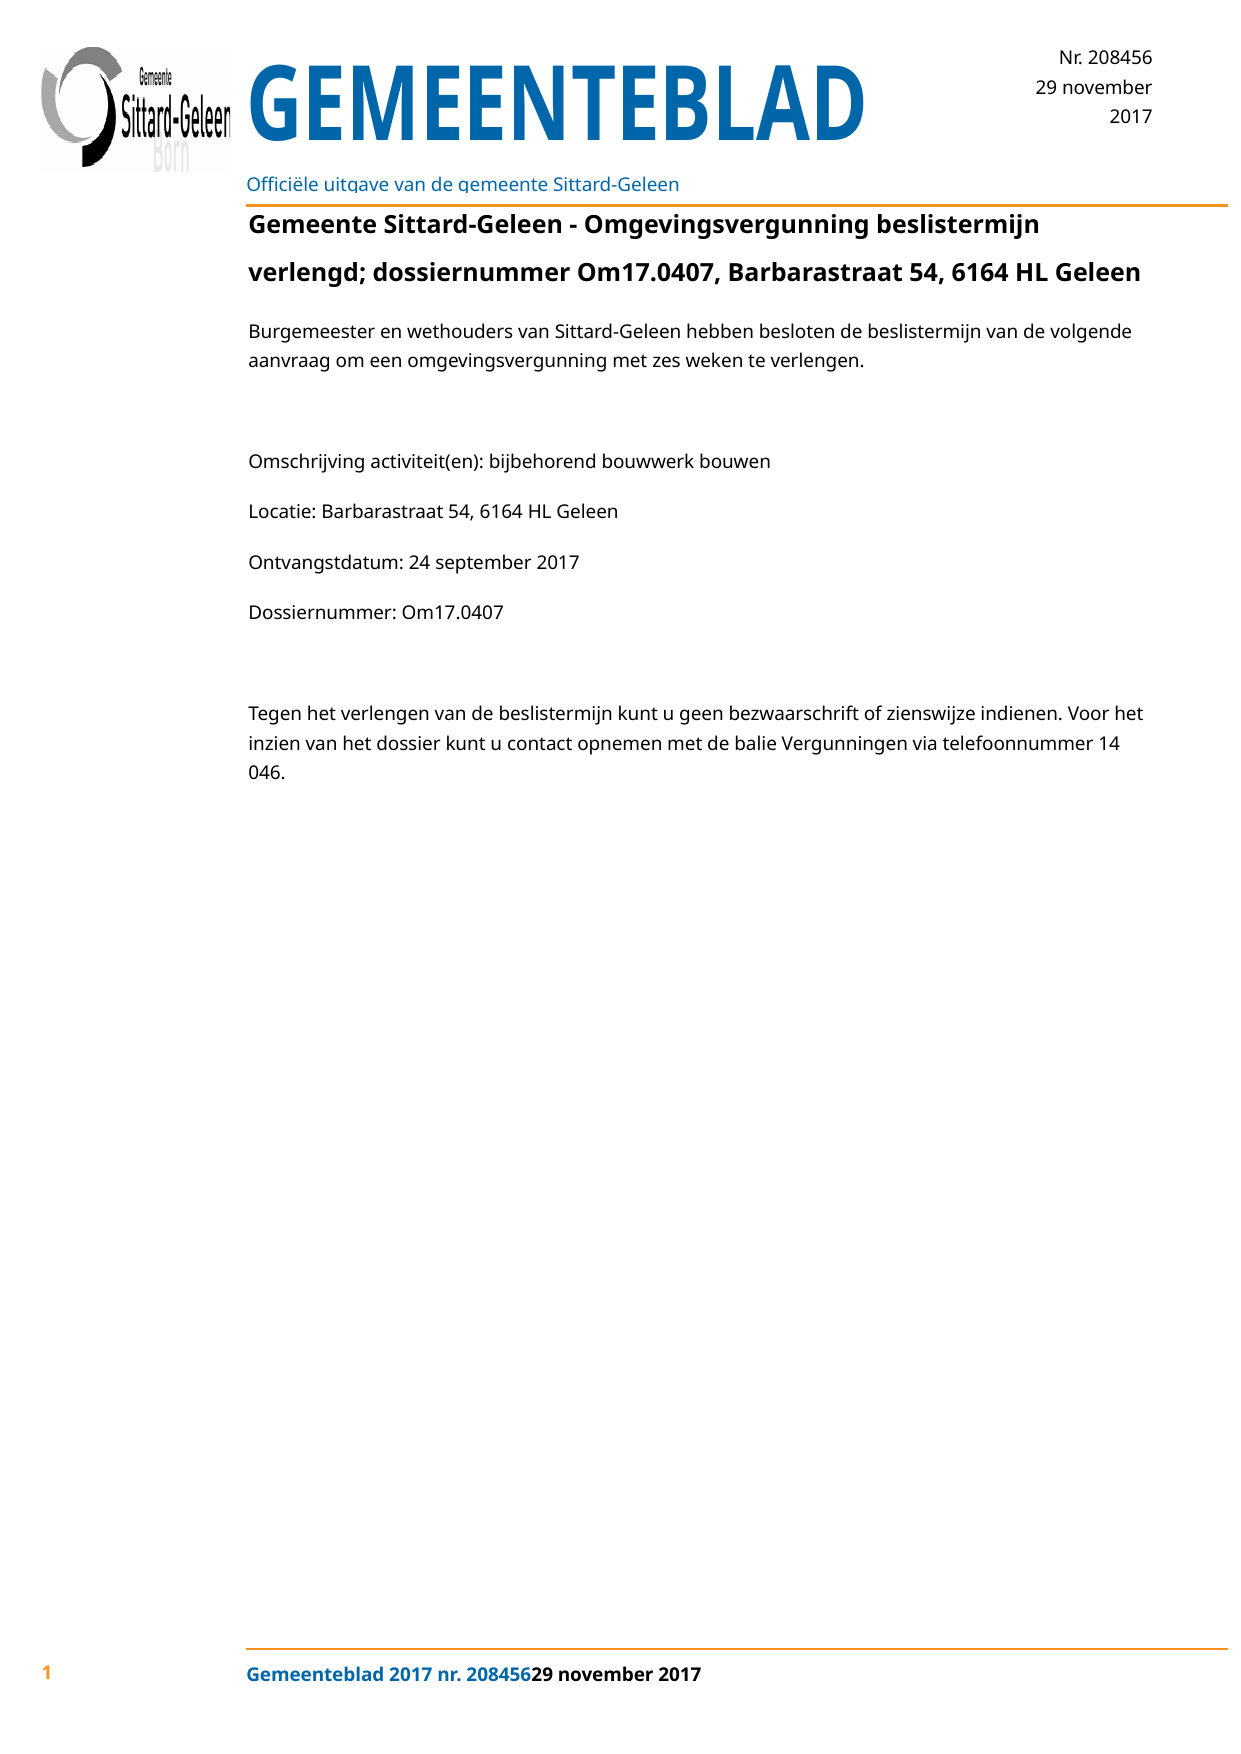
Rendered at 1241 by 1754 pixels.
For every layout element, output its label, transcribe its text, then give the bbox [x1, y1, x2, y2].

text Tegen het verlengen van de beslistermijn kunt u geen bezwaarschrift of zienswijze indienen. Voor het inzien van het dossier kunt u contact opnemen met de balie Vergunningen via telefoonnummer 14 046. [248, 700, 1152, 785]
text Locatie: Barbarastraat 54, 6164 HL Geleen [248, 499, 1152, 524]
text Dossiernummer: Om17.0407 [248, 599, 1152, 625]
text Burgemeester en wethouders van Sittard-Geleen hebben besloten de beslistermijn van de volgende aanvraag om een omgevingsvergunning met zes weken te verlengen. [248, 318, 1152, 373]
text Gemeente Sittard-Geleen - Omgevingsvergunning beslistermijn verlengd; dossiernummer Om17.0407, Barbarastraat 54, 6164 HL Geleen [248, 207, 1152, 288]
text Ontvangstdatum: 24 september 2017 [248, 549, 1152, 575]
picture [41, 47, 231, 172]
text Omschrijving activiteit(en): bijbehorend bouwwerk bouwen [248, 448, 1152, 474]
